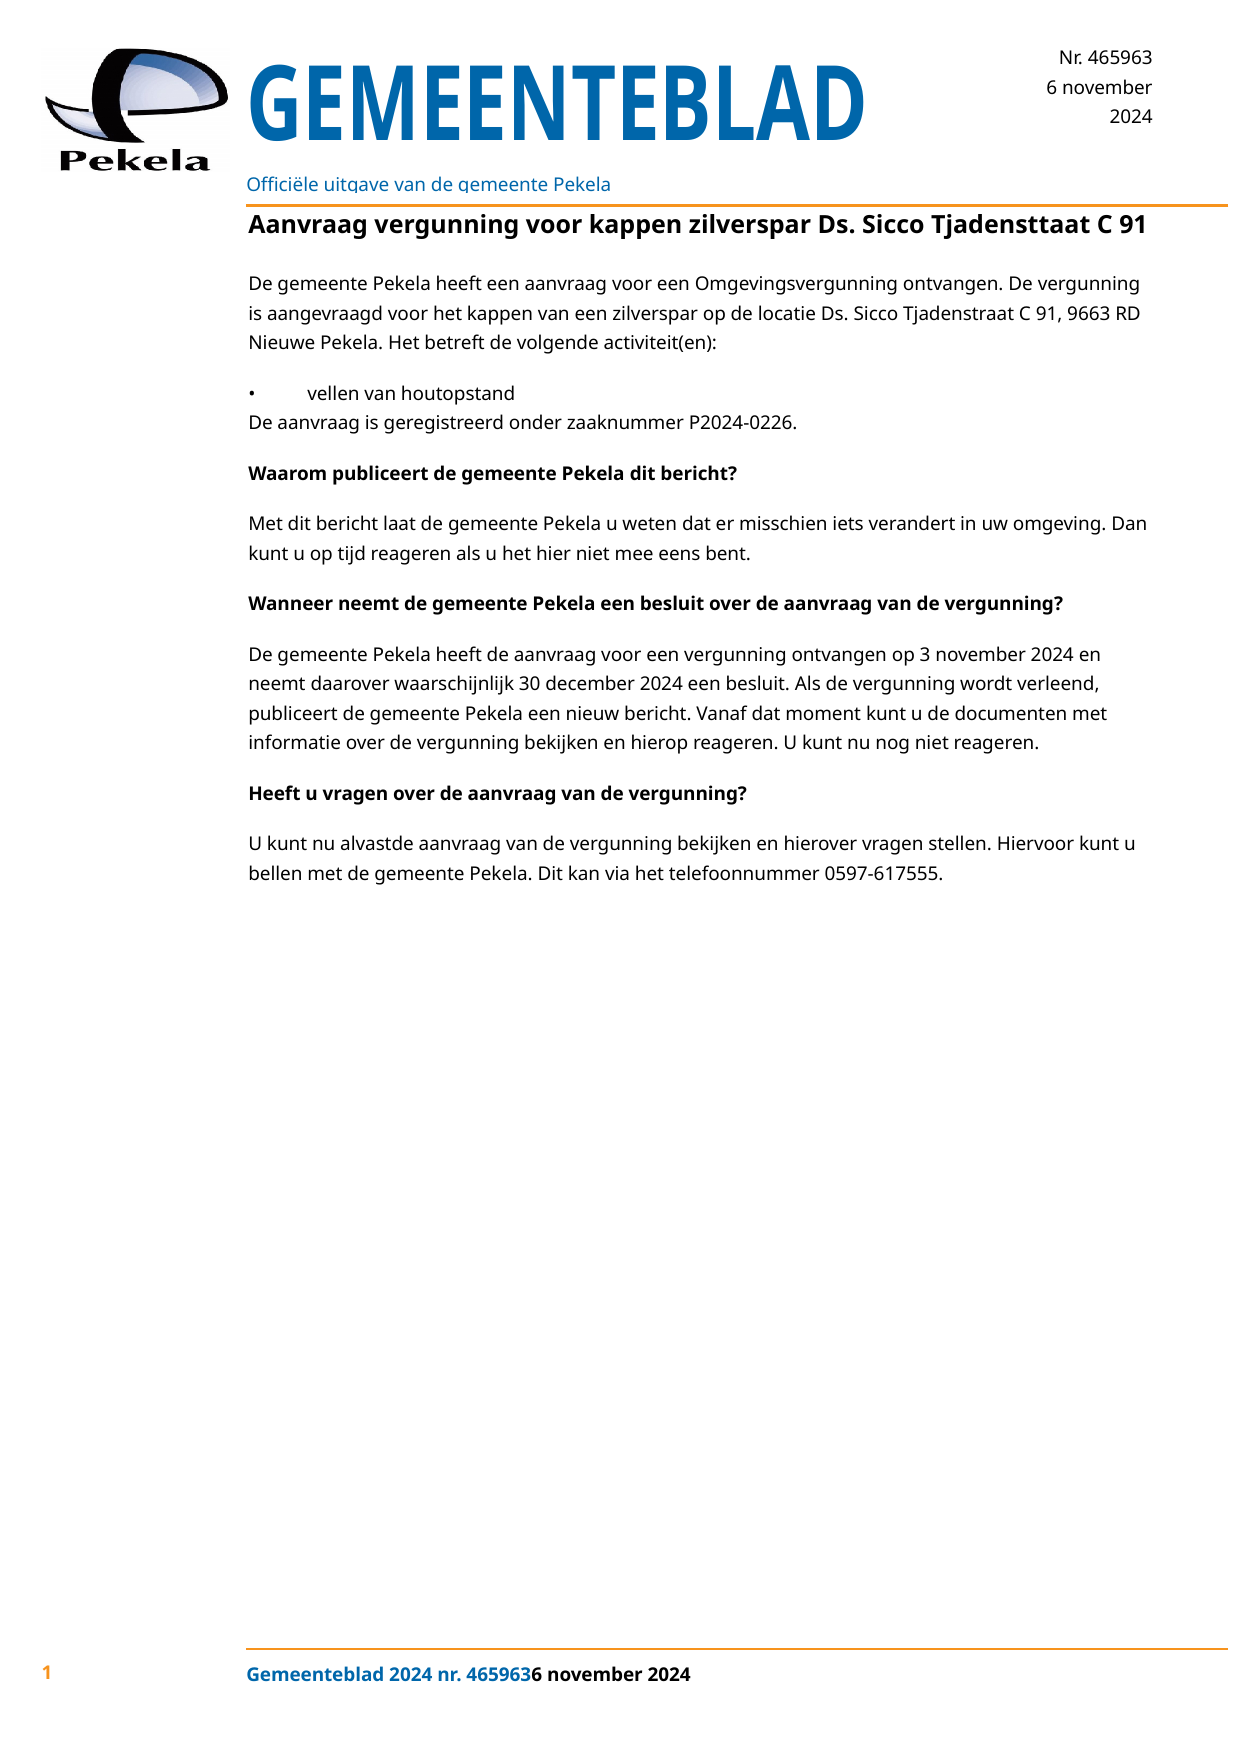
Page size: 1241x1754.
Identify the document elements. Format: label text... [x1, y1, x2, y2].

text U kunt nu alvastde aanvraag van de vergunning bekijken en hierover vragen stellen. Hiervoor kunt u bellen met de gemeente Pekela. Dit kan via het telefoonnummer 0597-617555. [248, 830, 1152, 886]
picture [41, 47, 231, 172]
text De gemeente Pekela heeft een aanvraag voor een Omgevingsvergunning ontvangen. De vergunning is aangevraagd voor het kappen van een zilverspar op de locatie Ds. Sicco Tjadenstraat C 91, 9663 RD Nieuwe Pekela. Het betreft de volgende activiteit(en): [248, 270, 1152, 355]
text Met dit bericht laat de gemeente Pekela u weten dat er misschien iets verandert in uw omgeving. Dan kunt u op tijd reageren als u het hier niet mee eens bent. [248, 510, 1152, 566]
text De gemeente Pekela heeft de aanvraag voor een vergunning ontvangen op 3 november 2024 en neemt daarover waarschijnlijk 30 december 2024 een besluit. Als de vergunning wordt verleend, publiceert de gemeente Pekela een nieuw bericht. Vanaf dat moment kunt u de documenten met informatie over de vergunning bekijken en hierop reageren. U kunt nu nog niet reageren. [248, 641, 1152, 755]
text Waarom publiceert de gemeente Pekela dit bericht? [248, 460, 1152, 486]
list vellen van houtopstand [248, 380, 1152, 406]
text Wanneer neemt de gemeente Pekela een besluit over de aanvraag van de vergunning? [248, 590, 1152, 616]
text Aanvraag vergunning voor kappen zilverspar Ds. Sicco Tjadensttaat C 91 [248, 207, 1152, 241]
text De aanvraag is geregistreerd onder zaaknummer P2024-0226. [248, 409, 1152, 435]
text Heeft u vragen over de aanvraag van de vergunning? [248, 780, 1152, 806]
